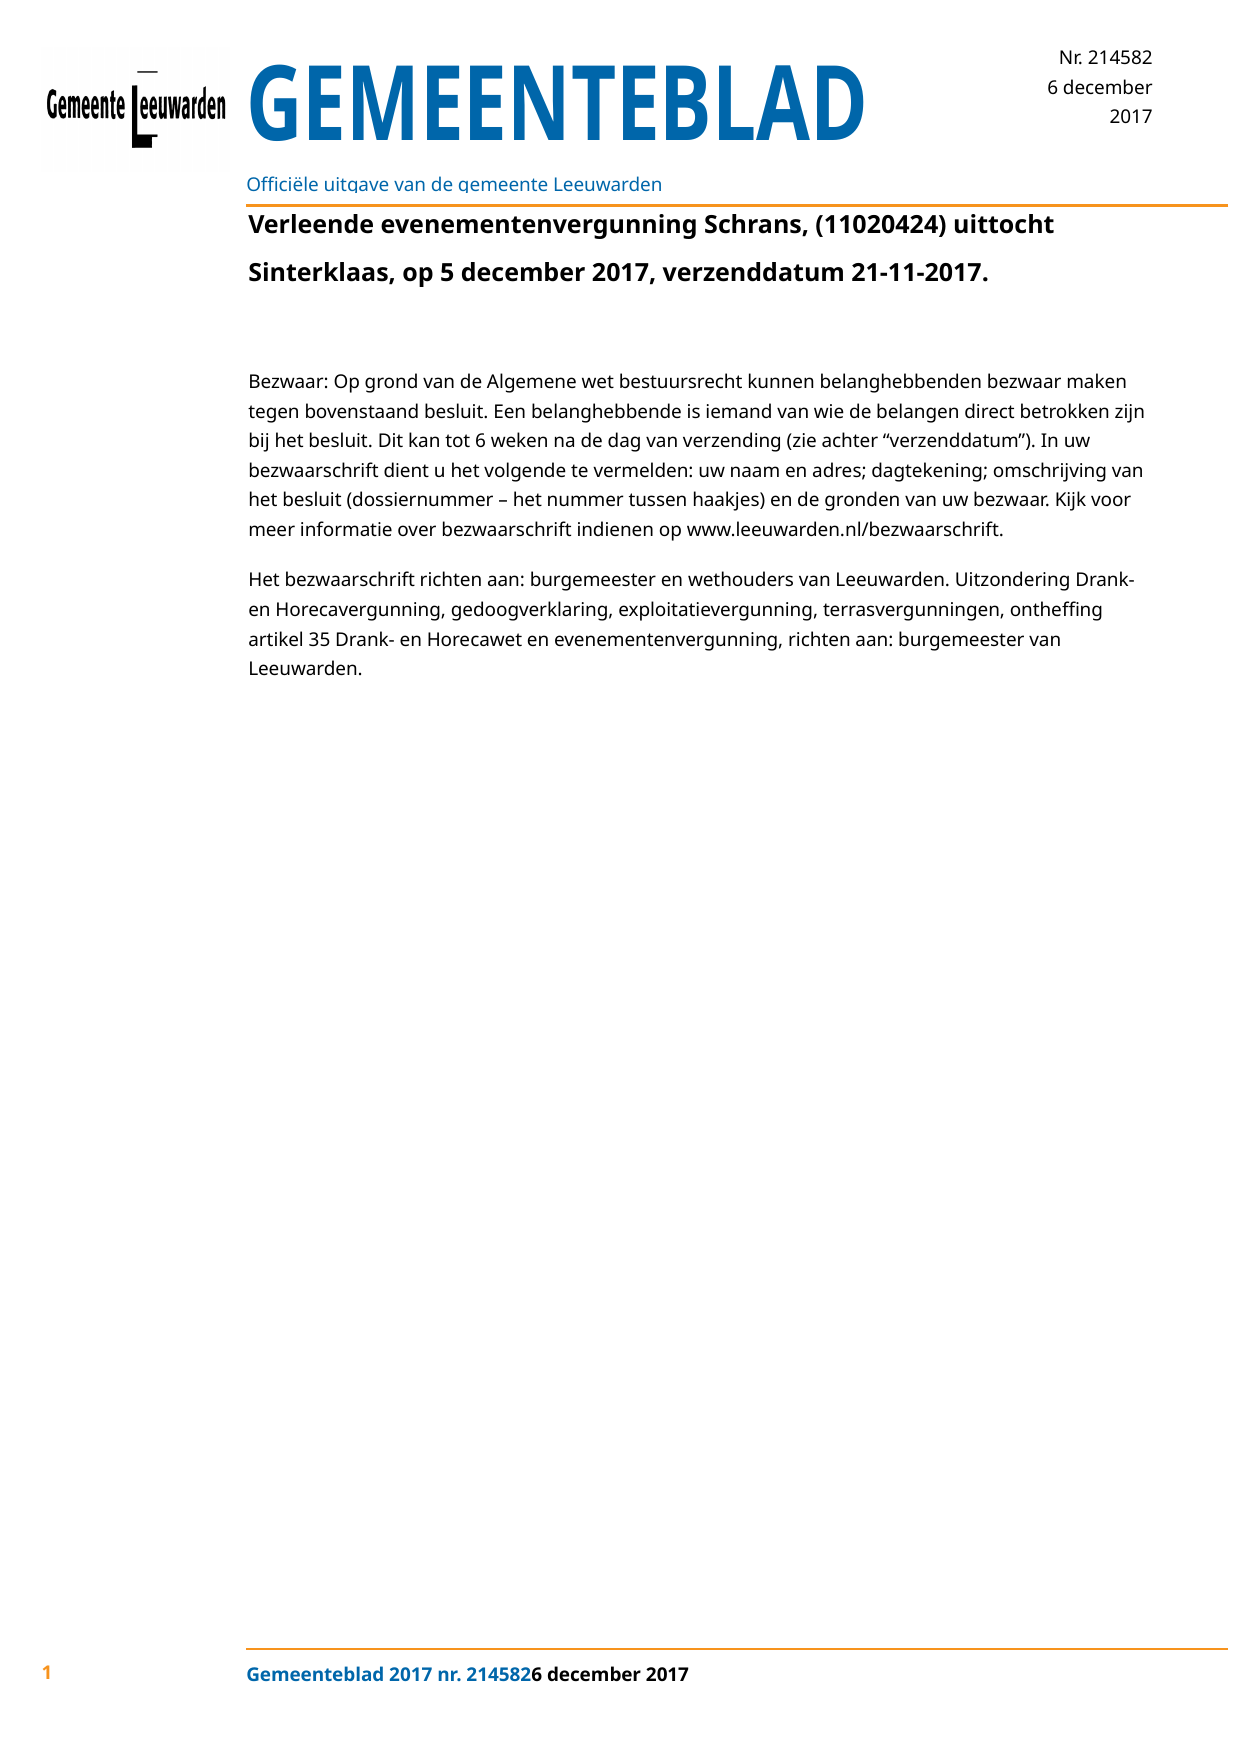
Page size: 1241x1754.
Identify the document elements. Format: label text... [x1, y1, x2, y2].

text Bezwaar: Op grond van de Algemene wet bestuursrecht kunnen belanghebbenden bezwaar maken tegen bovenstaand besluit. Een belanghebbende is iemand van wie de belangen direct betrokken zijn bij het besluit. Dit kan tot 6 weken na de dag van verzending (zie achter “verzenddatum”). In uw bezwaarschrift dient u het volgende te vermelden: uw naam en adres; dagtekening; omschrijving van het besluit (dossiernummer – het nummer tussen haakjes) en de gronden van uw bezwaar. Kijk voor meer informatie over bezwaarschrift indienen op www.leeuwarden.nl/bezwaarschrift. [248, 368, 1152, 542]
text Verleende evenementenvergunning Schrans, (11020424) uittocht Sinterklaas, op 5 december 2017, verzenddatum 21-11-2017. [248, 207, 1152, 288]
text Het bezwaarschrift richten aan: burgemeester en wethouders van Leeuwarden. Uitzondering Drank- en Horecavergunning, gedoogverklaring, exploitatievergunning, terrasvergunningen, ontheffing artikel 35 Drank- en Horecawet en evenementenvergunning, richten aan: burgemeester van Leeuwarden. [248, 567, 1152, 681]
picture [41, 47, 231, 172]
